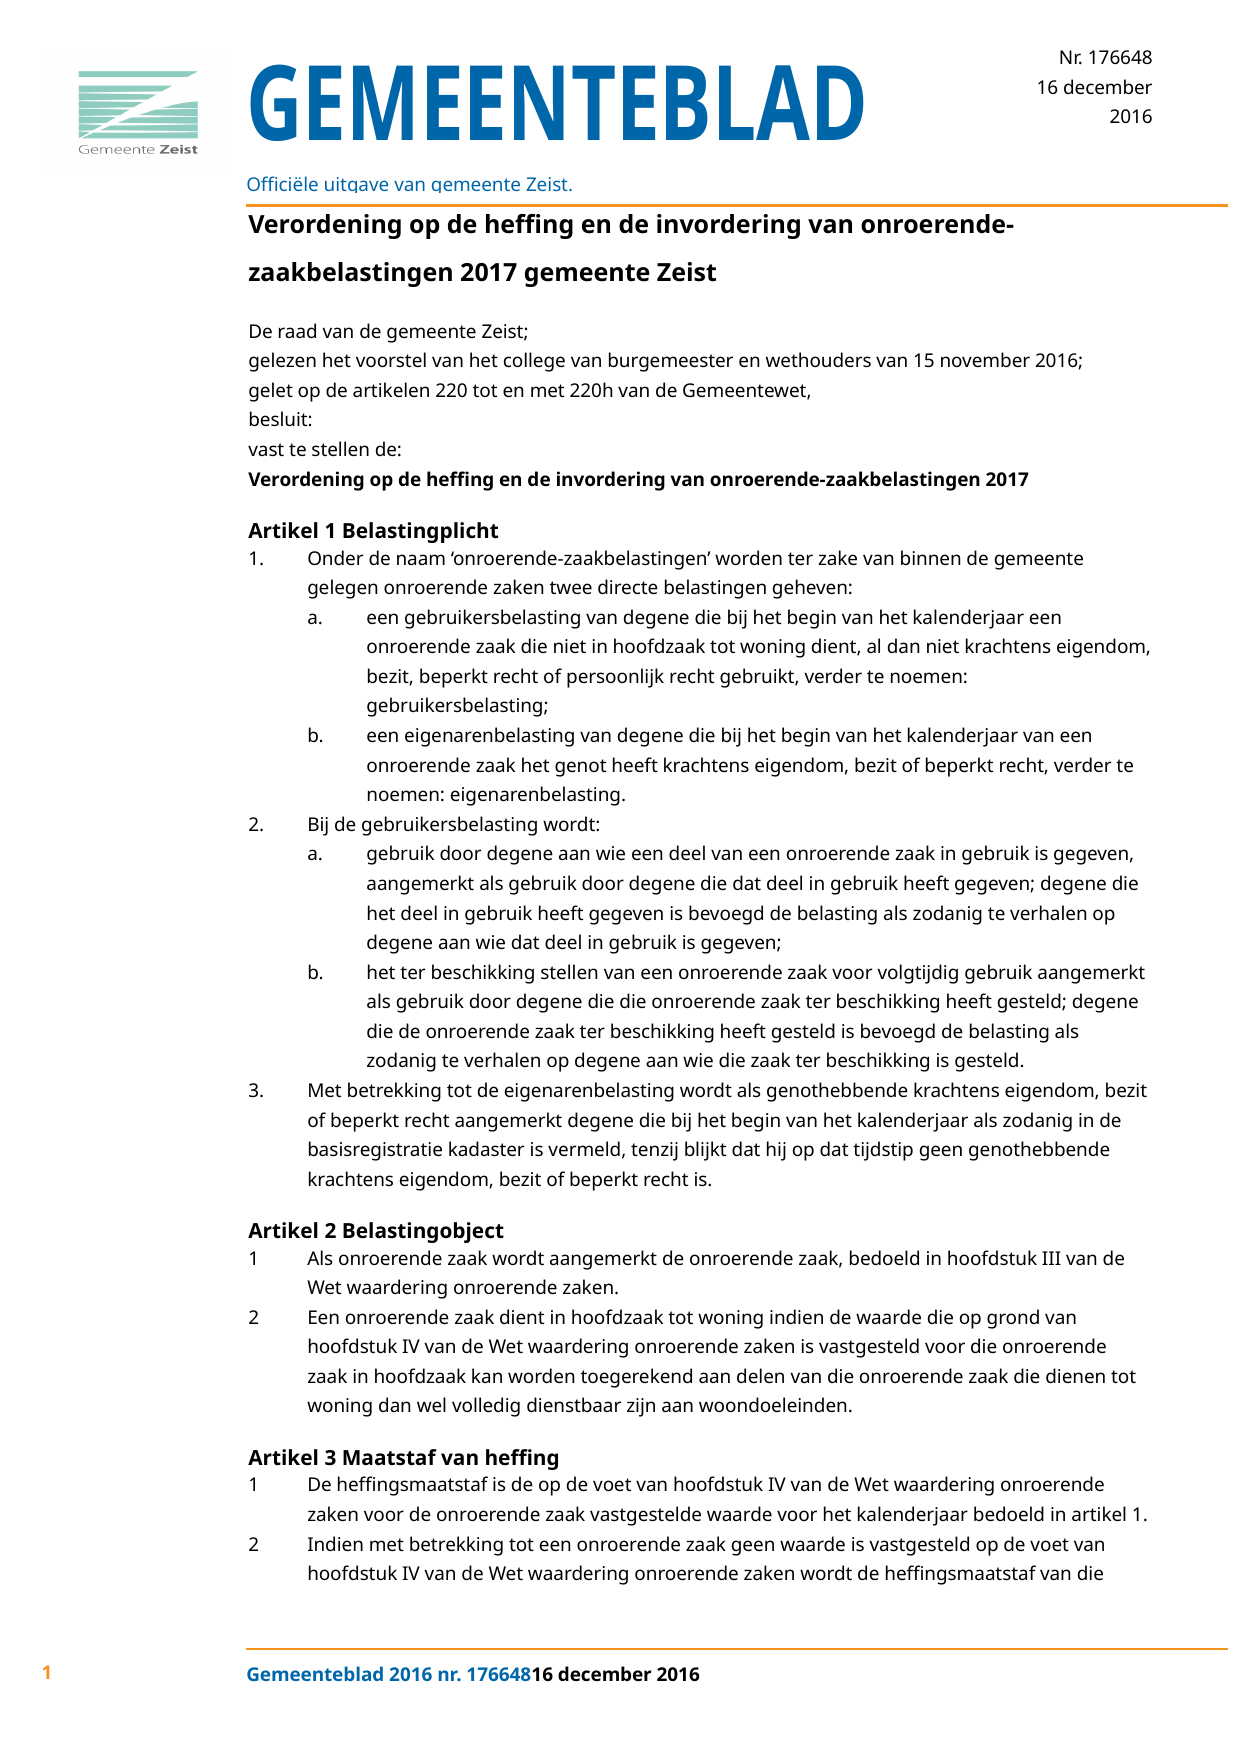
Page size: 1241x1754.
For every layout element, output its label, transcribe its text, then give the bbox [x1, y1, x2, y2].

text Verordening op de heffing en de invordering van onroerende-zaakbelastingen 2017 [248, 466, 1152, 492]
text besluit: [248, 407, 1152, 432]
list een eigenarenbelasting van degene die bij het begin van het kalenderjaar van een onroerende zaak het genot heeft krachtens eigendom, bezit of beperkt recht, verder te noemen: eigenarenbelasting. [307, 722, 1152, 807]
list een gebruikersbelasting van degene die bij het begin van het kalenderjaar een onroerende zaak die niet in hoofdzaak tot woning dient, al dan niet krachtens eigendom, bezit, beperkt recht of persoonlijk recht gebruikt, verder te noemen: gebruikersbelasting; [307, 604, 1152, 718]
text Artikel 2 Belastingobject [248, 1216, 1152, 1245]
text gelezen het voorstel van het college van burgemeester en wethouders van 15 november 2016; [248, 347, 1152, 373]
text gelet op de artikelen 220 tot en met 220h van de Gemeentewet, [248, 377, 1152, 403]
list Als onroerende zaak wordt aangemerkt de onroerende zaak, bedoeld in hoofdstuk III van de Wet waardering onroerende zaken. [248, 1245, 1152, 1300]
picture [41, 47, 231, 172]
text Artikel 1 Belastingplicht [248, 516, 1152, 545]
text Artikel 3 Maatstaf van heffing [248, 1443, 1152, 1472]
list Een onroerende zaak dient in hoofdzaak tot woning indien de waarde die op grond van hoofdstuk IV van de Wet waardering onroerende zaken is vastgesteld voor die onroerende zaak in hoofdzaak kan worden toegerekend aan delen van die onroerende zaak die dienen tot woning dan wel volledig dienstbaar zijn aan woondoeleinden. [248, 1304, 1152, 1418]
text Verordening op de heffing en de invordering van onroerende-zaakbelastingen 2017 gemeente Zeist [248, 207, 1152, 288]
text De raad van de gemeente Zeist; [248, 318, 1152, 344]
list gebruik door degene aan wie een deel van een onroerende zaak in gebruik is gegeven, aangemerkt als gebruik door degene die dat deel in gebruik heeft gegeven; degene die het deel in gebruik heeft gegeven is bevoegd de belasting als zodanig te verhalen op degene aan wie dat deel in gebruik is gegeven; [307, 841, 1152, 955]
list Met betrekking tot de eigenarenbelasting wordt als genothebbende krachtens eigendom, bezit of beperkt recht aangemerkt degene die bij het begin van het kalenderjaar als zodanig in de basisregistratie kadaster is vermeld, tenzij blijkt dat hij op dat tijdstip geen genothebbende krachtens eigendom, bezit of beperkt recht is. [248, 1077, 1152, 1192]
list Onder de naam ‘onroerende-zaakbelastingen’ worden ter zake van binnen de gemeente gelegen onroerende zaken twee directe belastingen geheven: [248, 545, 1152, 600]
list Indien met betrekking tot een onroerende zaak geen waarde is vastgesteld op de voet van hoofdstuk IV van de Wet waardering onroerende zaken wordt de heffingsmaatstaf van die [248, 1531, 1152, 1586]
list Bij de gebruikersbelasting wordt: [248, 811, 1152, 837]
list De heffingsmaatstaf is de op de voet van hoofdstuk IV van de Wet waardering onroerende zaken voor de onroerende zaak vastgestelde waarde voor het kalenderjaar bedoeld in artikel 1. [248, 1472, 1152, 1527]
list het ter beschikking stellen van een onroerende zaak voor volgtijdig gebruik aangemerkt als gebruik door degene die die onroerende zaak ter beschikking heeft gesteld; degene die de onroerende zaak ter beschikking heeft gesteld is bevoegd de belasting als zodanig te verhalen op degene aan wie die zaak ter beschikking is gesteld. [307, 959, 1152, 1073]
text vast te stellen de: [248, 436, 1152, 462]
